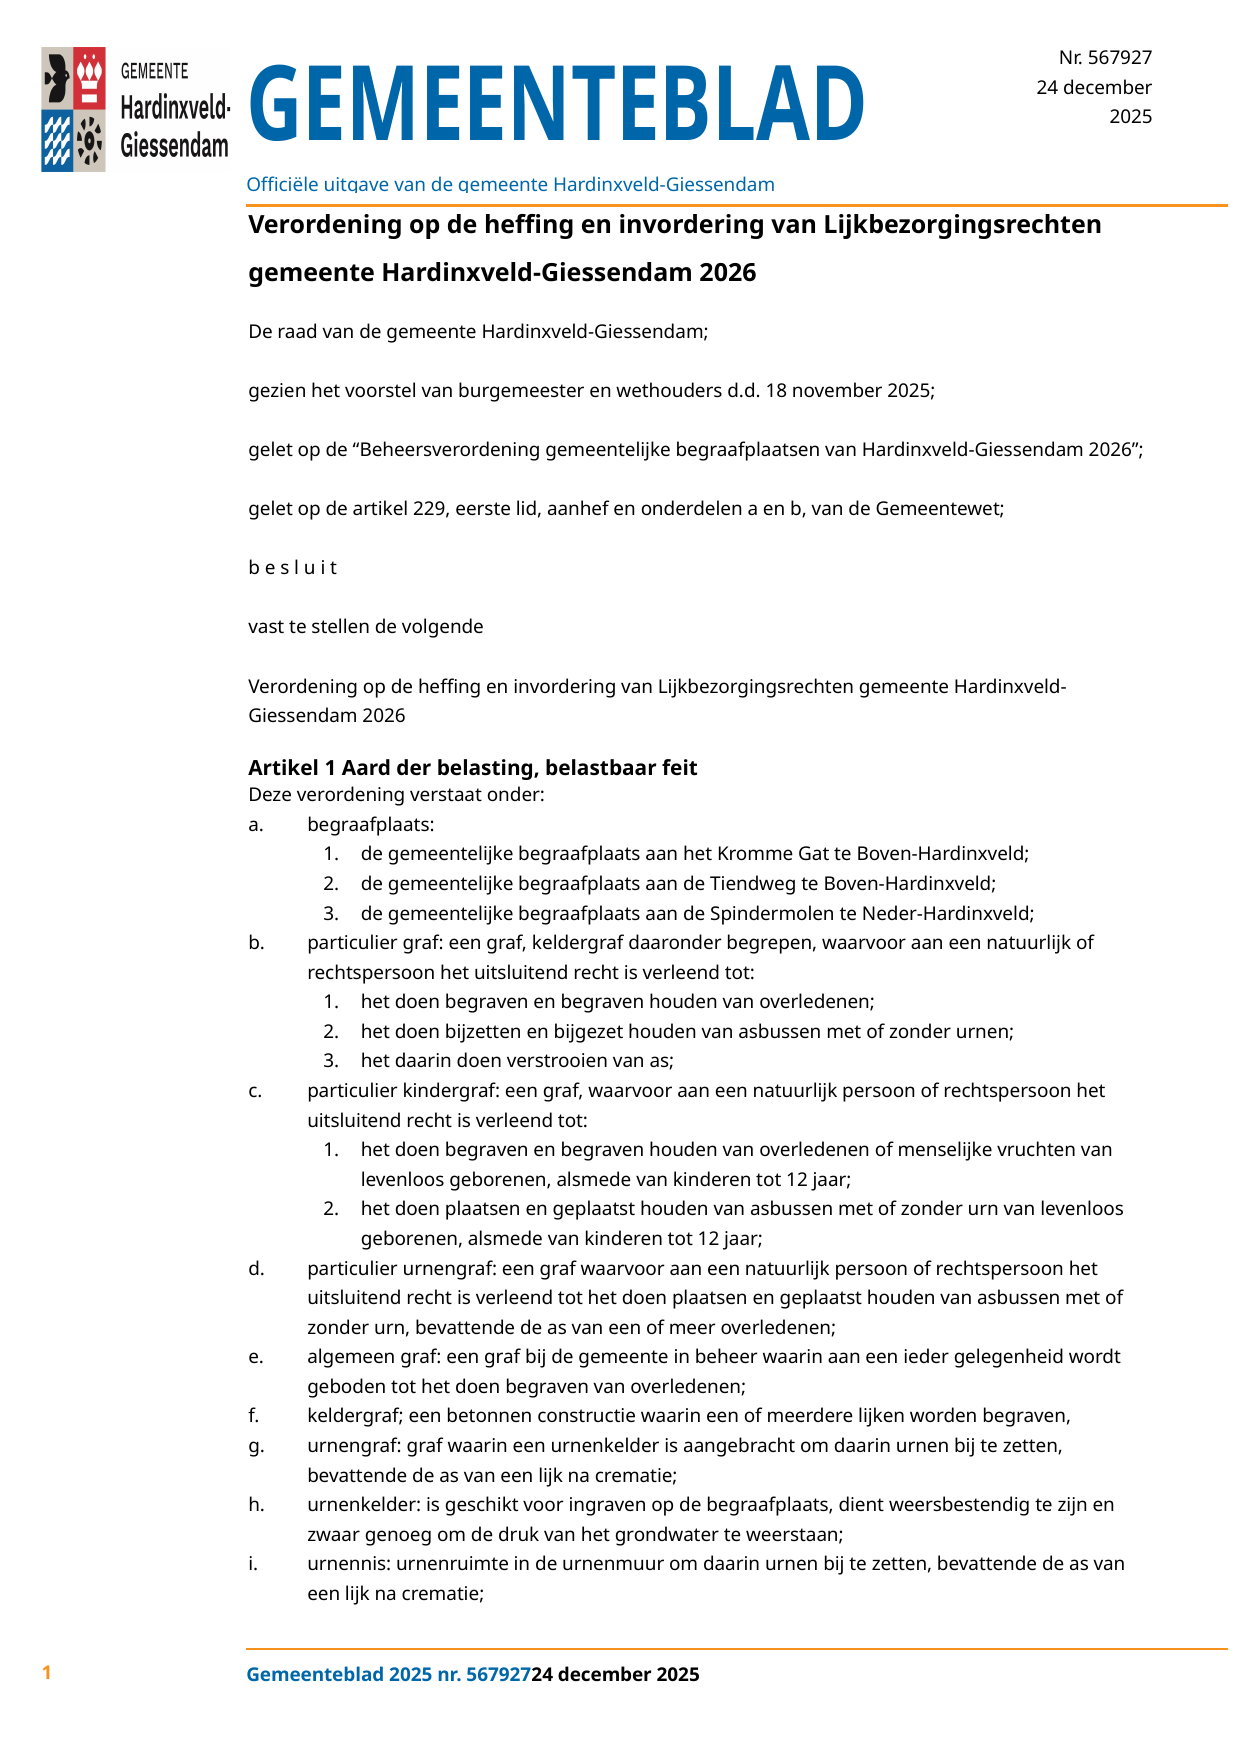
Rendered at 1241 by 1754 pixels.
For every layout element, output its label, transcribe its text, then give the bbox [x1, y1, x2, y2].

text De raad van de gemeente Hardinxveld-Giessendam; [248, 318, 1152, 344]
text Deze verordening verstaat onder: [248, 781, 1152, 807]
text vast te stellen de volgende [248, 614, 1152, 639]
list de gemeentelijke begraafplaats aan het Kromme Gat te Boven-Hardinxveld; [323, 841, 1152, 866]
list keldergraf; een betonnen constructie waarin een of meerdere lijken worden begraven, [248, 1403, 1152, 1428]
text Verordening op de heffing en invordering van Lijkbezorgingsrechten gemeente Hardinxveld-Giessendam 2026 [248, 673, 1152, 728]
list het doen begraven en begraven houden van overledenen of menselijke vruchten van levenloos geborenen, alsmede van kinderen tot 12 jaar; [323, 1136, 1152, 1192]
picture [41, 47, 231, 172]
list de gemeentelijke begraafplaats aan de Spindermolen te Neder-Hardinxveld; [323, 900, 1152, 925]
list de gemeentelijke begraafplaats aan de Tiendweg te Boven-Hardinxveld; [323, 870, 1152, 896]
list begraafplaats: [248, 811, 1152, 837]
text gelet op de artikel 229, eerste lid, aanhef en onderdelen a en b, van de Gemeentewet; [248, 495, 1152, 521]
list particulier graf: een graf, keldergraf daaronder begrepen, waarvoor aan een natuurlijk of rechtspersoon het uitsluitend recht is verleend tot: [248, 929, 1152, 984]
list urnengraf: graf waarin een urnenkelder is aangebracht om daarin urnen bij te zetten, bevattende de as van een lijk na crematie; [248, 1432, 1152, 1487]
text Artikel 1 Aard der belasting, belastbaar feit [248, 753, 1152, 781]
list urnenkelder: is geschikt voor ingraven op de begraafplaats, dient weersbestendig te zijn en zwaar genoeg om de druk van het grondwater te weerstaan; [248, 1491, 1152, 1547]
text Verordening op de heffing en invordering van Lijkbezorgingsrechten gemeente Hardinxveld-Giessendam 2026 [248, 207, 1152, 288]
list particulier urnengraf: een graf waarvoor aan een natuurlijk persoon of rechtspersoon het uitsluitend recht is verleend tot het doen plaatsen en geplaatst houden van asbussen met of zonder urn, bevattende de as van een of meer overledenen; [248, 1255, 1152, 1339]
list urnennis: urnenruimte in de urnenmuur om daarin urnen bij te zetten, bevattende de as van een lijk na crematie; [248, 1551, 1152, 1606]
list het doen plaatsen en geplaatst houden van asbussen met of zonder urn van levenloos geborenen, alsmede van kinderen tot 12 jaar; [323, 1196, 1152, 1251]
text gezien het voorstel van burgemeester en wethouders d.d. 18 november 2025; [248, 377, 1152, 403]
list het daarin doen verstrooien van as; [323, 1048, 1152, 1073]
text b e s l u i t [248, 554, 1152, 580]
list het doen begraven en begraven houden van overledenen; [323, 988, 1152, 1014]
list het doen bijzetten en bijgezet houden van asbussen met of zonder urnen; [323, 1018, 1152, 1044]
text gelet op de “Beheersverordening gemeentelijke begraafplaatsen van Hardinxveld-Giessendam 2026”; [248, 436, 1152, 462]
list algemeen graf: een graf bij de gemeente in beheer waarin aan een ieder gelegenheid wordt geboden tot het doen begraven van overledenen; [248, 1343, 1152, 1399]
list particulier kindergraf: een graf, waarvoor aan een natuurlijk persoon of rechtspersoon het uitsluitend recht is verleend tot: [248, 1077, 1152, 1132]
